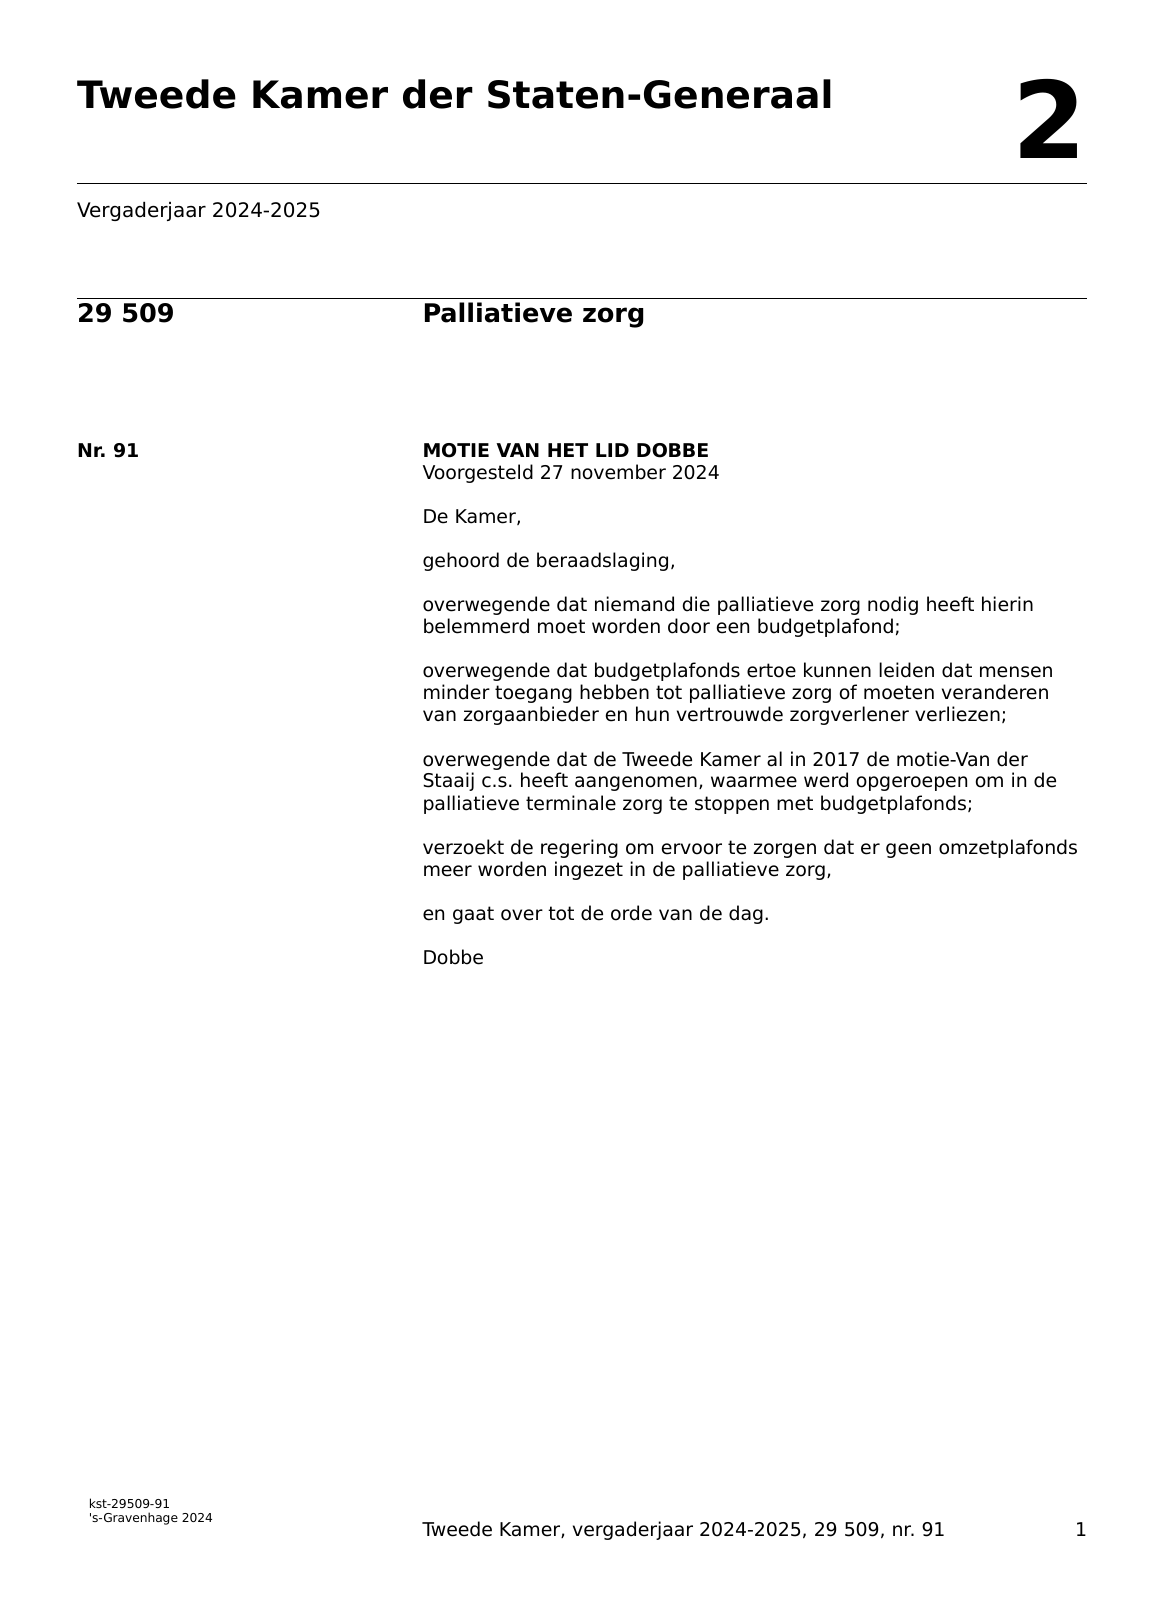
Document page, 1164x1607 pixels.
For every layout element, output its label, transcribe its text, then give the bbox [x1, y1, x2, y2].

subtitle Nr. 91 MOTIE VAN HET LID DOBBE [77, 440, 1087, 462]
text 's-Gravenhage 2024 [88, 1511, 323, 1525]
text overwegende dat de Tweede Kamer al in 2017 de motie-Van der Staaij c.s. heeft aangenomen, waarmee werd opgeroepen om in de palliatieve terminale zorg te stoppen met budgetplafonds; [422, 748, 1087, 814]
text Dobbe [422, 947, 1087, 969]
subtitle 29 509 Palliatieve zorg [77, 299, 1087, 329]
text overwegende dat budgetplafonds ertoe kunnen leiden dat mensen minder toegang hebben tot palliatieve zorg of moeten veranderen van zorgaanbieder en hun vertrouwde zorgverlener verliezen; [422, 660, 1087, 726]
text De Kamer, [422, 506, 1087, 528]
table_header Tweede Kamer der Staten-Generaal [77, 59, 886, 183]
text en gaat over tot de orde van de dag. [422, 903, 1087, 925]
text gehoord de beraadslaging, [422, 550, 1087, 572]
table_cell Vergaderjaar 2024-2025 [77, 184, 1087, 298]
text verzoekt de regering om ervoor te zorgen dat er geen omzetplafonds meer worden ingezet in de palliatieve zorg, [422, 837, 1087, 881]
text Voorgesteld 27 november 2024 [422, 462, 1087, 484]
text kst-29509-91 [88, 1497, 323, 1511]
table_header 2 [886, 59, 1087, 183]
text overwegende dat niemand die palliatieve zorg nodig heeft hierin belemmerd moet worden door een budgetplafond; [422, 594, 1087, 638]
